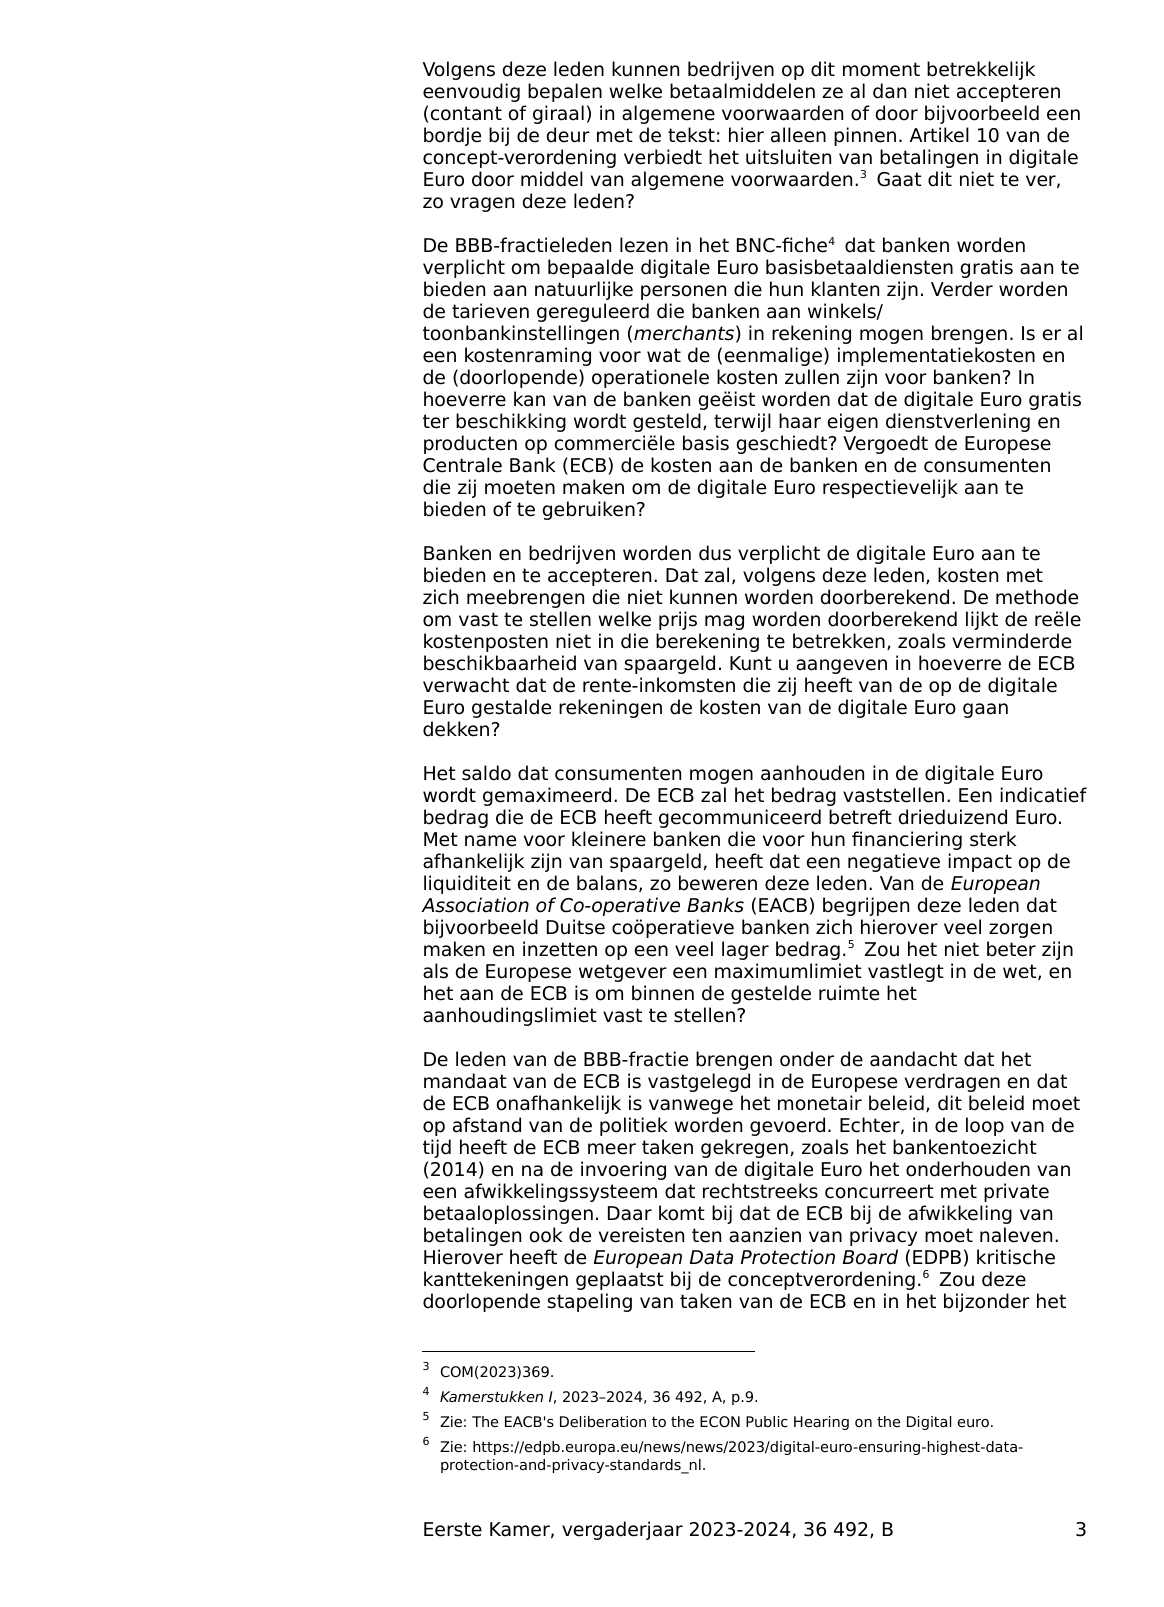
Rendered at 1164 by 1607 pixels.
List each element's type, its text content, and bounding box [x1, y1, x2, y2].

text Het saldo dat consumenten mogen aanhouden in de digitale Euro wordt gemaximeerd. De ECB zal het bedrag vaststellen. Een indicatief bedrag die de ECB heeft gecommuniceerd betreft drieduizend Euro. Met name voor kleinere banken die voor hun financiering sterk afhankelijk zijn van spaargeld, heeft dat een negatieve impact op de liquiditeit en de balans, zo beweren deze leden. Van de European Association of Co-operative Banks (EACB) begrijpen deze leden dat bijvoorbeeld Duitse coöperatieve banken zich hierover veel zorgen maken en inzetten op een veel lager bedrag. Zou het niet beter zijn als de Europese wetgever een maximumlimiet vastlegt in de wet, en het aan de ECB is om binnen de gestelde ruimte het aanhoudingslimiet vast te stellen? [422, 763, 1087, 1027]
text De BBB-fractieleden lezen in het BNC-fiche dat banken worden verplicht om bepaalde digitale Euro basisbetaaldiensten gratis aan te bieden aan natuurlijke personen die hun klanten zijn. Verder worden de tarieven gereguleerd die banken aan winkels/ toonbankinstellingen (merchants) in rekening mogen brengen. Is er al een kostenraming voor wat de (eenmalige) implementatiekosten en de (doorlopende) operationele kosten zullen zijn voor banken? In hoeverre kan van de banken geëist worden dat de digitale Euro gratis ter beschikking wordt gesteld, terwijl haar eigen dienstverlening en producten op commerciële basis geschiedt? Vergoedt de Europese Centrale Bank (ECB) de kosten aan de banken en de consumenten die zij moeten maken om de digitale Euro respectievelijk aan te bieden of te gebruiken? [422, 235, 1087, 521]
text Banken en bedrijven worden dus verplicht de digitale Euro aan te bieden en te accepteren. Dat zal, volgens deze leden, kosten met zich meebrengen die niet kunnen worden doorberekend. De methode om vast te stellen welke prijs mag worden doorberekend lijkt de reële kostenposten niet in die berekening te betrekken, zoals verminderde beschikbaarheid van spaargeld. Kunt u aangeven in hoeverre de ECB verwacht dat de rente-inkomsten die zij heeft van de op de digitale Euro gestalde rekeningen de kosten van de digitale Euro gaan dekken? [422, 543, 1087, 741]
text COM(2023)369. [422, 1360, 1087, 1382]
text De leden van de BBB-fractie brengen onder de aandacht dat het mandaat van de ECB is vastgelegd in de Europese verdragen en dat de ECB onafhankelijk is vanwege het monetair beleid, dit beleid moet op afstand van de politiek worden gevoerd. Echter, in de loop van de tijd heeft de ECB meer taken gekregen, zoals het bankentoezicht (2014) en na de invoering van de digitale Euro het onderhouden van een afwikkelingssysteem dat rechtstreeks concurreert met private betaaloplossingen. Daar komt bij dat de ECB bij de afwikkeling van betalingen ook de vereisten ten aanzien van privacy moet naleven. Hierover heeft de European Data Protection Board (EDPB) kritische kanttekeningen geplaatst bij de conceptverordening. Zou deze doorlopende stapeling van taken van de ECB en in het bijzonder het [422, 1049, 1087, 1313]
text Volgens deze leden kunnen bedrijven op dit moment betrekkelijk eenvoudig bepalen welke betaalmiddelen ze al dan niet accepteren (contant of giraal) in algemene voorwaarden of door bijvoorbeeld een bordje bij de deur met de tekst: hier alleen pinnen. Artikel 10 van de concept-verordening verbiedt het uitsluiten van betalingen in digitale Euro door middel van algemene voorwaarden. Gaat dit niet te ver, zo vragen deze leden? [422, 59, 1087, 213]
text Zie: https://edpb.europa.eu/news/news/2023/digital-euro-ensuring-highest-data-protection-and-privacy-standards_nl. [422, 1435, 1087, 1474]
text Zie: The EACB's Deliberation to the ECON Public Hearing on the Digital euro. [422, 1410, 1087, 1432]
text Kamerstukken I, 2023–2024, 36 492, A, p.9. [422, 1385, 1087, 1407]
